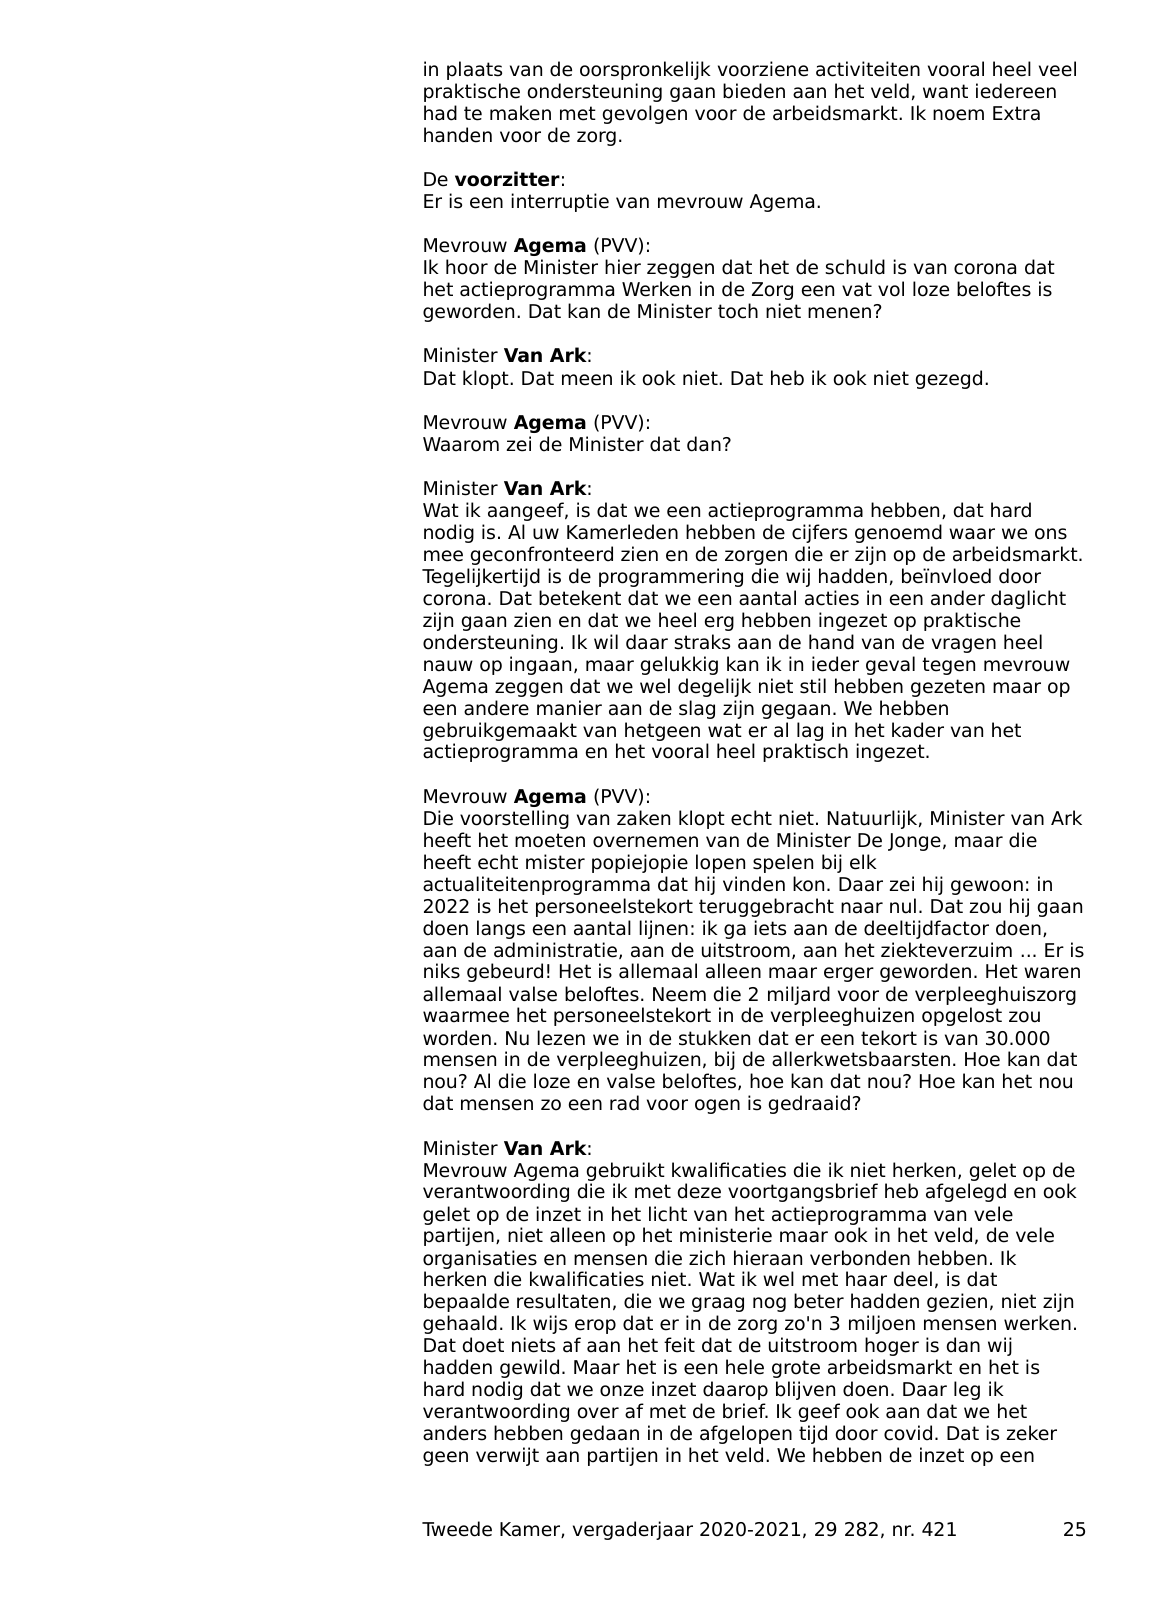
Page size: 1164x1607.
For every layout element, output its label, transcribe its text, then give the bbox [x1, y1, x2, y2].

text Mevrouw Agema (PVV): [422, 235, 1087, 257]
text Ik hoor de Minister hier zeggen dat het de schuld is van corona dat het actieprogramma Werken in de Zorg een vat vol loze beloftes is geworden. Dat kan de Minister toch niet menen? [422, 257, 1087, 323]
text Mevrouw Agema gebruikt kwalificaties die ik niet herken, gelet op de verantwoording die ik met deze voortgangsbrief heb afgelegd en ook gelet op de inzet in het licht van het actieprogramma van vele partijen, niet alleen op het ministerie maar ook in het veld, de vele organisaties en mensen die zich hieraan verbonden hebben. Ik herken die kwalificaties niet. Wat ik wel met haar deel, is dat bepaalde resultaten, die we graag nog beter hadden gezien, niet zijn gehaald. Ik wijs erop dat er in de zorg zo'n 3 miljoen mensen werken. Dat doet niets af aan het feit dat de uitstroom hoger is dan wij hadden gewild. Maar het is een hele grote arbeidsmarkt en het is hard nodig dat we onze inzet daarop blijven doen. Daar leg ik verantwoording over af met de brief. Ik geef ook aan dat we het anders hebben gedaan in de afgelopen tijd door covid. Dat is zeker geen verwijt aan partijen in het veld. We hebben de inzet op een [422, 1159, 1087, 1467]
text Waarom zei de Minister dat dan? [422, 433, 1087, 456]
text in plaats van de oorspronkelijk voorziene activiteiten vooral heel veel praktische ondersteuning gaan bieden aan het veld, want iedereen had te maken met gevolgen voor de arbeidsmarkt. Ik noem Extra handen voor de zorg. [422, 59, 1087, 147]
text Die voorstelling van zaken klopt echt niet. Natuurlijk, Minister van Ark heeft het moeten overnemen van de Minister De Jonge, maar die heeft echt mister popiejopie lopen spelen bij elk actualiteitenprogramma dat hij vinden kon. Daar zei hij gewoon: in 2022 is het personeelstekort teruggebracht naar nul. Dat zou hij gaan doen langs een aantal lijnen: ik ga iets aan de deeltijdfactor doen, aan de administratie, aan de uitstroom, aan het ziekteverzuim ... Er is niks gebeurd! Het is allemaal alleen maar erger geworden. Het waren allemaal valse beloftes. Neem die 2 miljard voor de verpleeghuiszorg waarmee het personeelstekort in de verpleeghuizen opgelost zou worden. Nu lezen we in de stukken dat er een tekort is van 30.000 mensen in de verpleeghuizen, bij de allerkwetsbaarsten. Hoe kan dat nou? Al die loze en valse beloftes, hoe kan dat nou? Hoe kan het nou dat mensen zo een rad voor ogen is gedraaid? [422, 808, 1087, 1115]
text Mevrouw Agema (PVV): [422, 786, 1087, 808]
text Wat ik aangeef, is dat we een actieprogramma hebben, dat hard nodig is. Al uw Kamerleden hebben de cijfers genoemd waar we ons mee geconfronteerd zien en de zorgen die er zijn op de arbeidsmarkt. Tegelijkertijd is de programmering die wij hadden, beïnvloed door corona. Dat betekent dat we een aantal acties in een ander daglicht zijn gaan zien en dat we heel erg hebben ingezet op praktische ondersteuning. Ik wil daar straks aan de hand van de vragen heel nauw op ingaan, maar gelukkig kan ik in ieder geval tegen mevrouw Agema zeggen dat we wel degelijk niet stil hebben gezeten maar op een andere manier aan de slag zijn gegaan. We hebben gebruikgemaakt van hetgeen wat er al lag in het kader van het actieprogramma en het vooral heel praktisch ingezet. [422, 500, 1087, 763]
text Minister Van Ark: [422, 478, 1087, 500]
text De voorzitter: [422, 169, 1087, 191]
text Minister Van Ark: [422, 1137, 1087, 1159]
text Dat klopt. Dat meen ik ook niet. Dat heb ik ook niet gezegd. [422, 367, 1087, 389]
text Mevrouw Agema (PVV): [422, 412, 1087, 433]
text Er is een interruptie van mevrouw Agema. [422, 191, 1087, 213]
text Minister Van Ark: [422, 345, 1087, 367]
